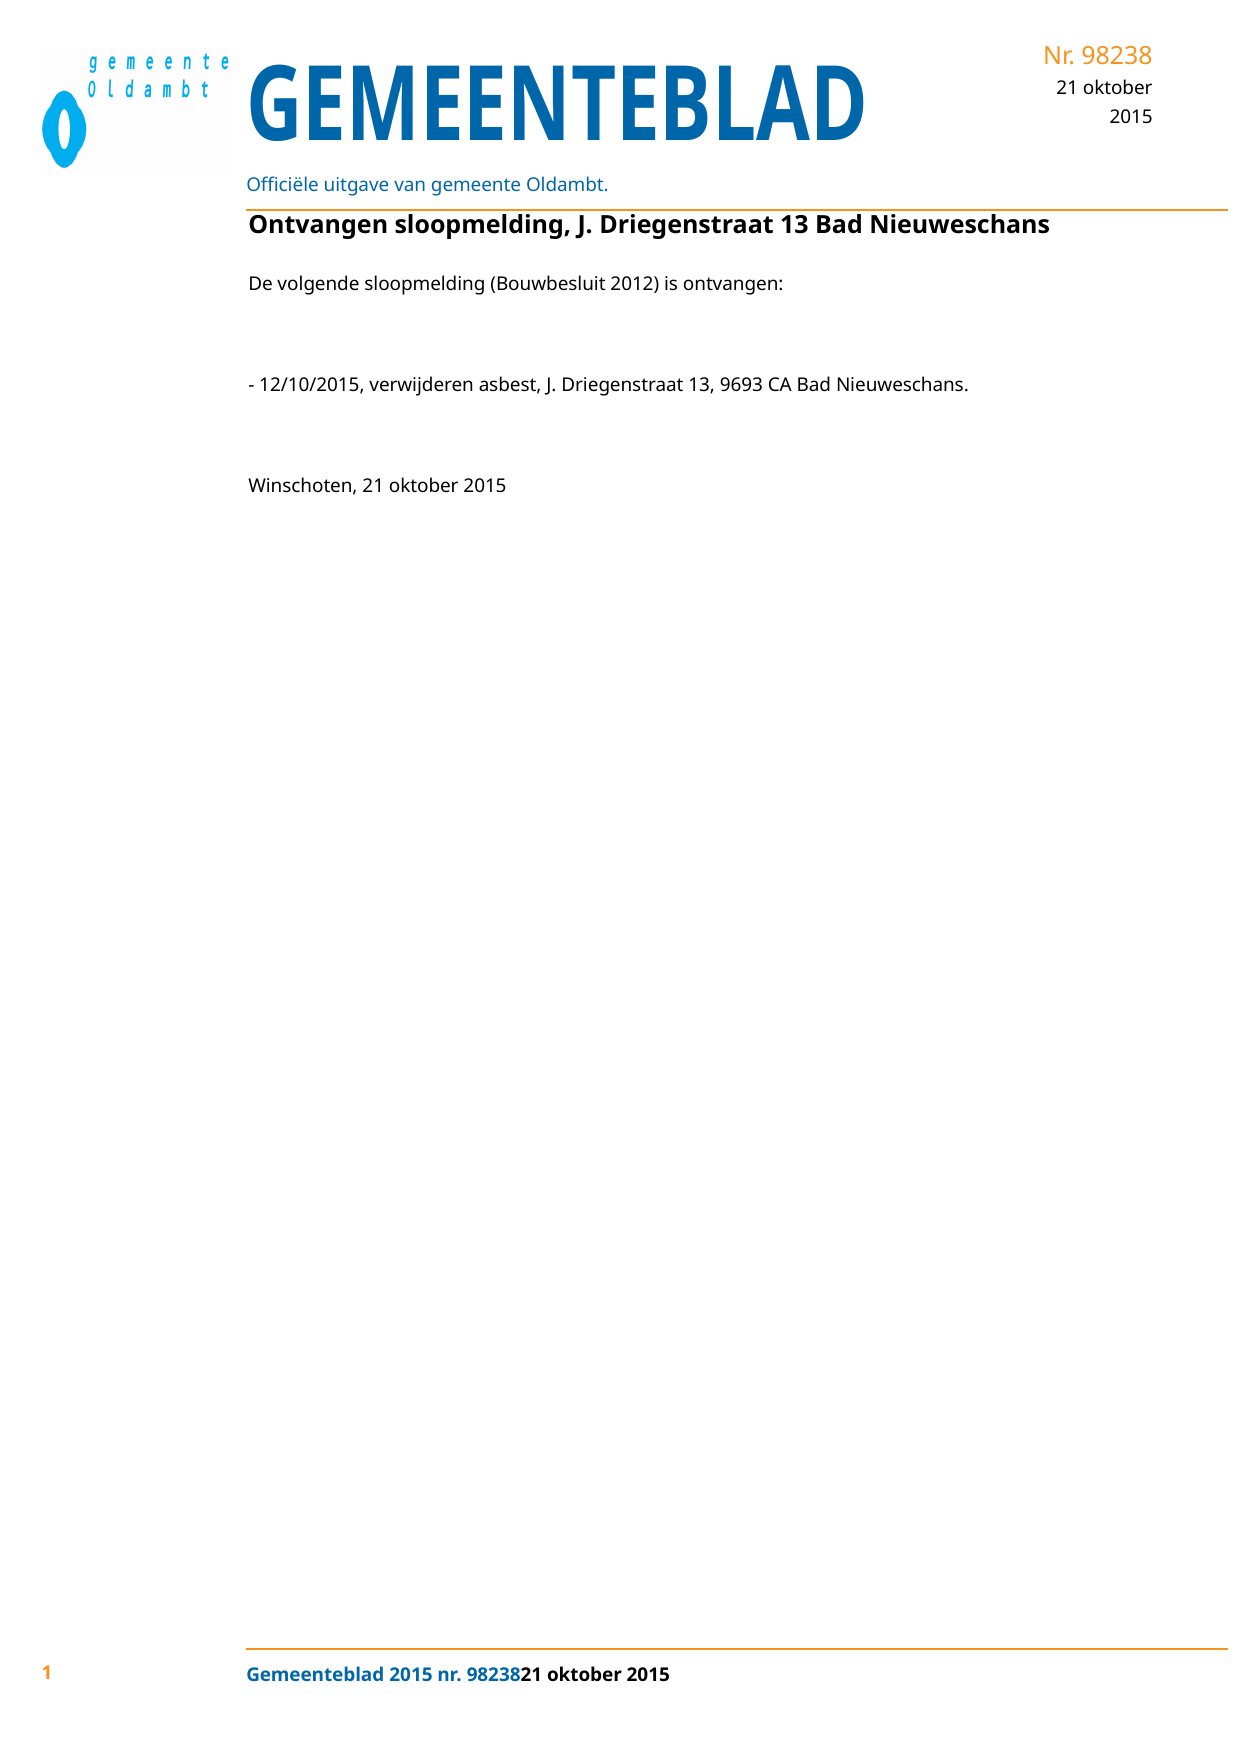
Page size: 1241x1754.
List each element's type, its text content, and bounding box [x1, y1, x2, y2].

text De volgende sloopmelding (Bouwbesluit 2012) is ontvangen: [248, 270, 1152, 296]
text - 12/10/2015, verwijderen asbest, J. Driegenstraat 13, 9693 CA Bad Nieuweschans. [248, 371, 1152, 397]
picture [41, 47, 231, 172]
text Ontvangen sloopmelding, J. Driegenstraat 13 Bad Nieuweschans [248, 211, 1152, 241]
text Winschoten, 21 oktober 2015 [248, 472, 1152, 498]
